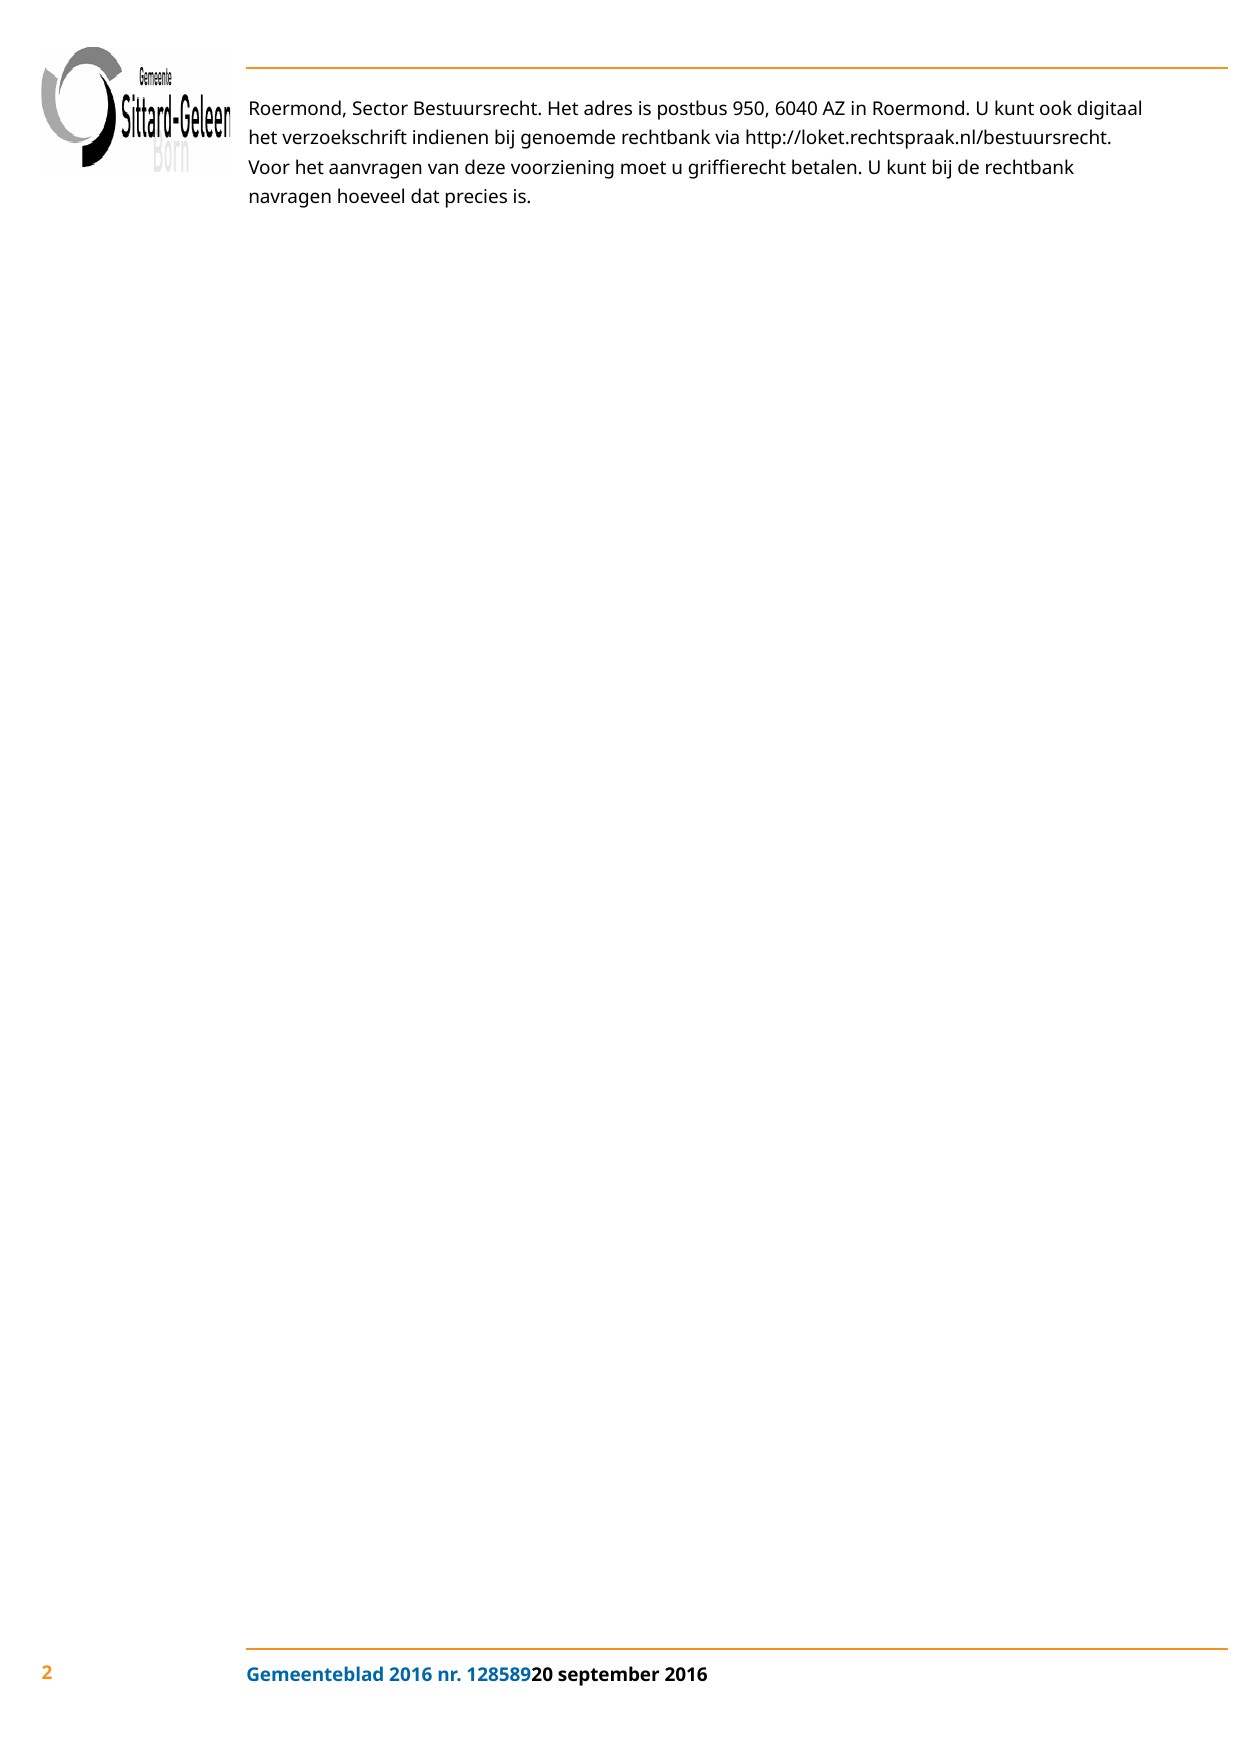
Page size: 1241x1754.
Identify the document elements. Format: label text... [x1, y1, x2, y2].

text Roermond, Sector Bestuursrecht. Het adres is postbus 950, 6040 AZ in Roermond. U kunt ook digitaal het verzoekschrift indienen bij genoemde rechtbank via http://loket.rechtspraak.nl/bestuursrecht. Voor het aanvragen van deze voorziening moet u griffierecht betalen. U kunt bij de rechtbank navragen hoeveel dat precies is. [248, 95, 1152, 209]
picture [41, 47, 231, 172]
